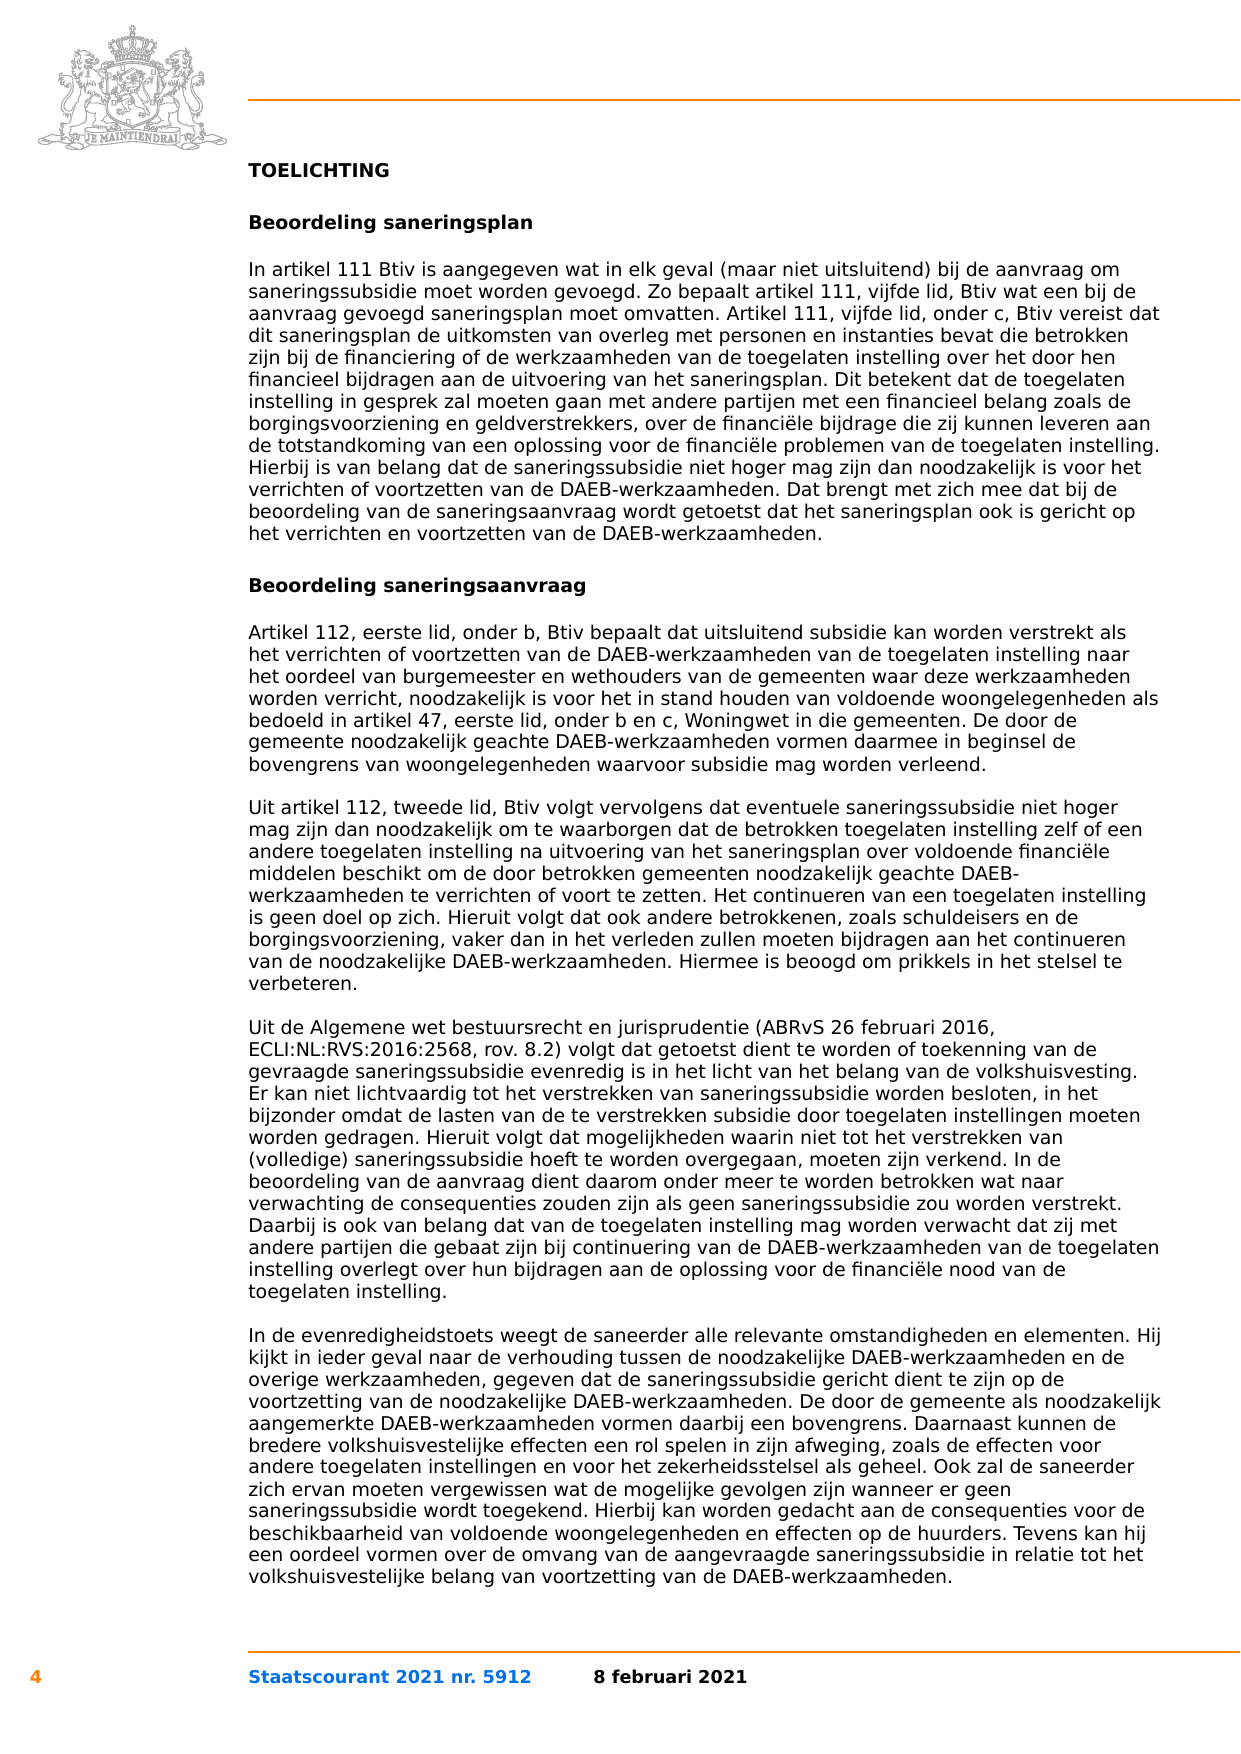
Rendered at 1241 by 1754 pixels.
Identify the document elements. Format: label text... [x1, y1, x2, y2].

subtitle Beoordeling saneringsplan [248, 212, 1163, 234]
subtitle Beoordeling saneringsaanvraag [248, 574, 1163, 597]
picture [38, 25, 227, 150]
text Artikel 112, eerste lid, onder b, Btiv bepaalt dat uitsluitend subsidie kan worden verstrekt als het verrichten of voortzetten van de DAEB-werkzaamheden van de toegelaten instelling naar het oordeel van burgemeester en wethouders van de gemeenten waar deze werkzaamheden worden verricht, noodzakelijk is voor het in stand houden van voldoende woongelegenheden als bedoeld in artikel 47, eerste lid, onder b en c, Woningwet in die gemeenten. De door de gemeente noodzakelijk geachte DAEB-werkzaamheden vormen daarmee in beginsel de bovengrens van woongelegenheden waarvoor subsidie mag worden verleend. [248, 622, 1163, 775]
text Uit artikel 112, tweede lid, Btiv volgt vervolgens dat eventuele saneringssubsidie niet hoger mag zijn dan noodzakelijk om te waarborgen dat de betrokken toegelaten instelling zelf of een andere toegelaten instelling na uitvoering van het saneringsplan over voldoende financiële middelen beschikt om de door betrokken gemeenten noodzakelijk geachte DAEB-werkzaamheden te verrichten of voort te zetten. Het continueren van een toegelaten instelling is geen doel op zich. Hieruit volgt dat ook andere betrokkenen, zoals schuldeisers en de borgingsvoorziening, vaker dan in het verleden zullen moeten bijdragen aan het continueren van de noodzakelijke DAEB-werkzaamheden. Hiermee is beoogd om prikkels in het stelsel te verbeteren. [248, 797, 1163, 995]
text In de evenredigheidstoets weegt de saneerder alle relevante omstandigheden en elementen. Hij kijkt in ieder geval naar de verhouding tussen de noodzakelijke DAEB-werkzaamheden en de overige werkzaamheden, gegeven dat de saneringssubsidie gericht dient te zijn op de voortzetting van de noodzakelijke DAEB-werkzaamheden. De door de gemeente als noodzakelijk aangemerkte DAEB-werkzaamheden vormen daarbij een bovengrens. Daarnaast kunnen de bredere volkshuisvestelijke effecten een rol spelen in zijn afweging, zoals de effecten voor andere toegelaten instellingen en voor het zekerheidsstelsel als geheel. Ook zal de saneerder zich ervan moeten vergewissen wat de mogelijke gevolgen zijn wanneer er geen saneringssubsidie wordt toegekend. Hierbij kan worden gedacht aan de consequenties voor de beschikbaarheid van voldoende woongelegenheden en effecten op de huurders. Tevens kan hij een oordeel vormen over de omvang van de aangevraagde saneringssubsidie in relatie tot het volkshuisvestelijke belang van voortzetting van de DAEB-werkzaamheden. [248, 1324, 1163, 1588]
subtitle TOELICHTING [248, 160, 1163, 182]
text In artikel 111 Btiv is aangegeven wat in elk geval (maar niet uitsluitend) bij de aanvraag om saneringssubsidie moet worden gevoegd. Zo bepaalt artikel 111, vijfde lid, Btiv wat een bij de aanvraag gevoegd saneringsplan moet omvatten. Artikel 111, vijfde lid, onder c, Btiv vereist dat dit saneringsplan de uitkomsten van overleg met personen en instanties bevat die betrokken zijn bij de financiering of de werkzaamheden van de toegelaten instelling over het door hen financieel bijdragen aan de uitvoering van het saneringsplan. Dit betekent dat de toegelaten instelling in gesprek zal moeten gaan met andere partijen met een financieel belang zoals de borgingsvoorziening en geldverstrekkers, over de financiële bijdrage die zij kunnen leveren aan de totstandkoming van een oplossing voor de financiële problemen van de toegelaten instelling. Hierbij is van belang dat de saneringssubsidie niet hoger mag zijn dan noodzakelijk is voor het verrichten of voortzetten van de DAEB-werkzaamheden. Dat brengt met zich mee dat bij de beoordeling van de saneringsaanvraag wordt getoetst dat het saneringsplan ook is gericht op het verrichten en voortzetten van de DAEB-werkzaamheden. [248, 259, 1163, 544]
text Uit de Algemene wet bestuursrecht en jurisprudentie (ABRvS 26 februari 2016, ECLI:NL:RVS:2016:2568, rov. 8.2) volgt dat getoetst dient te worden of toekenning van de gevraagde saneringssubsidie evenredig is in het licht van het belang van de volkshuisvesting. Er kan niet lichtvaardig tot het verstrekken van saneringssubsidie worden besloten, in het bijzonder omdat de lasten van de te verstrekken subsidie door toegelaten instellingen moeten worden gedragen. Hieruit volgt dat mogelijkheden waarin niet tot het verstrekken van (volledige) saneringssubsidie hoeft te worden overgegaan, moeten zijn verkend. In de beoordeling van de aanvraag dient daarom onder meer te worden betrokken wat naar verwachting de consequenties zouden zijn als geen saneringssubsidie zou worden verstrekt. Daarbij is ook van belang dat van de toegelaten instelling mag worden verwacht dat zij met andere partijen die gebaat zijn bij continuering van de DAEB-werkzaamheden van de toegelaten instelling overlegt over hun bijdragen aan de oplossing voor de financiële nood van de toegelaten instelling. [248, 1017, 1163, 1303]
